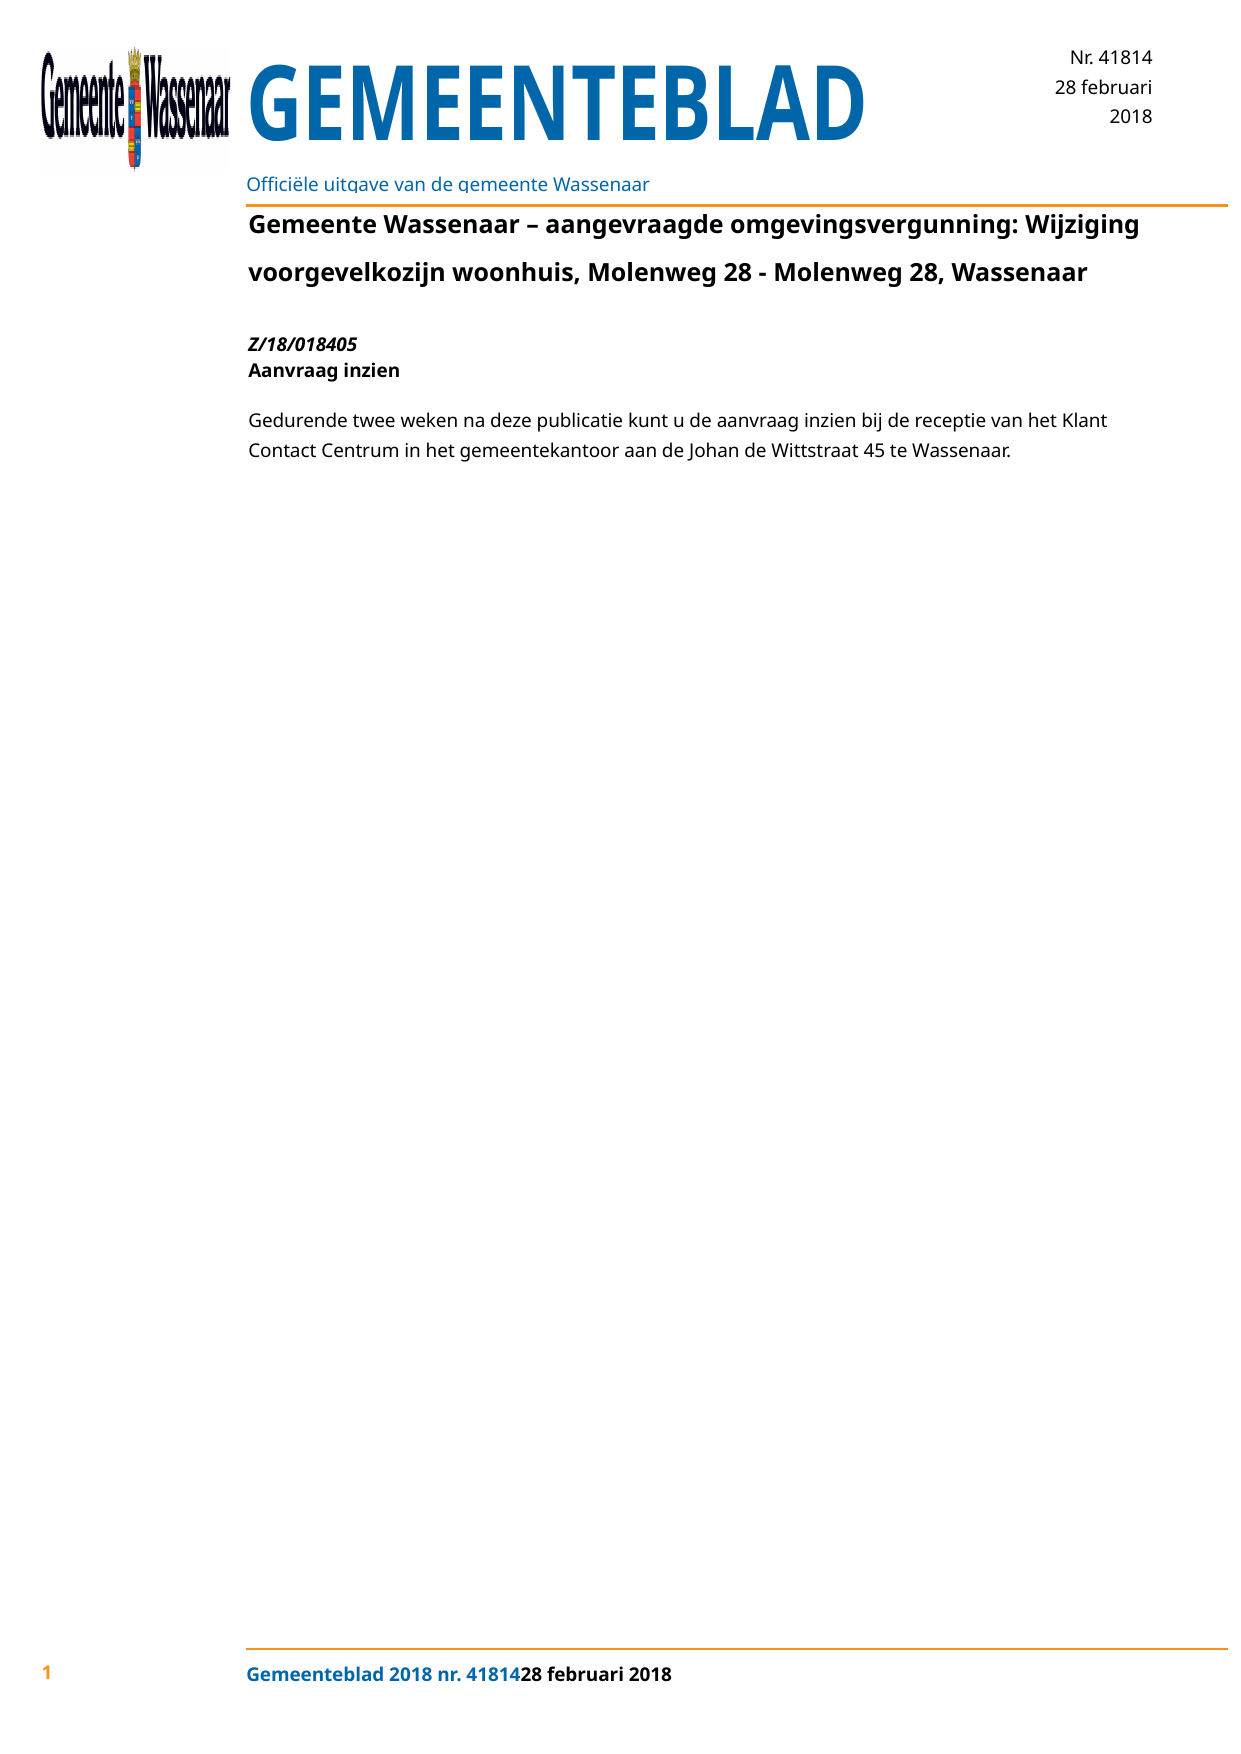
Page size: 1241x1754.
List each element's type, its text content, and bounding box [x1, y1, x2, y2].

text Gemeente Wassenaar – aangevraagde omgevingsvergunning: Wijziging voorgevelkozijn woonhuis, Molenweg 28 - Molenweg 28, Wassenaar [248, 207, 1152, 288]
text Z/18/018405 [248, 331, 1152, 357]
text Aanvraag inzien [248, 357, 1152, 383]
text Gedurende twee weken na deze publicatie kunt u de aanvraag inzien bij de receptie van het Klant Contact Centrum in het gemeentekantoor aan de Johan de Wittstraat 45 te Wassenaar. [248, 408, 1152, 463]
picture [41, 47, 231, 172]
